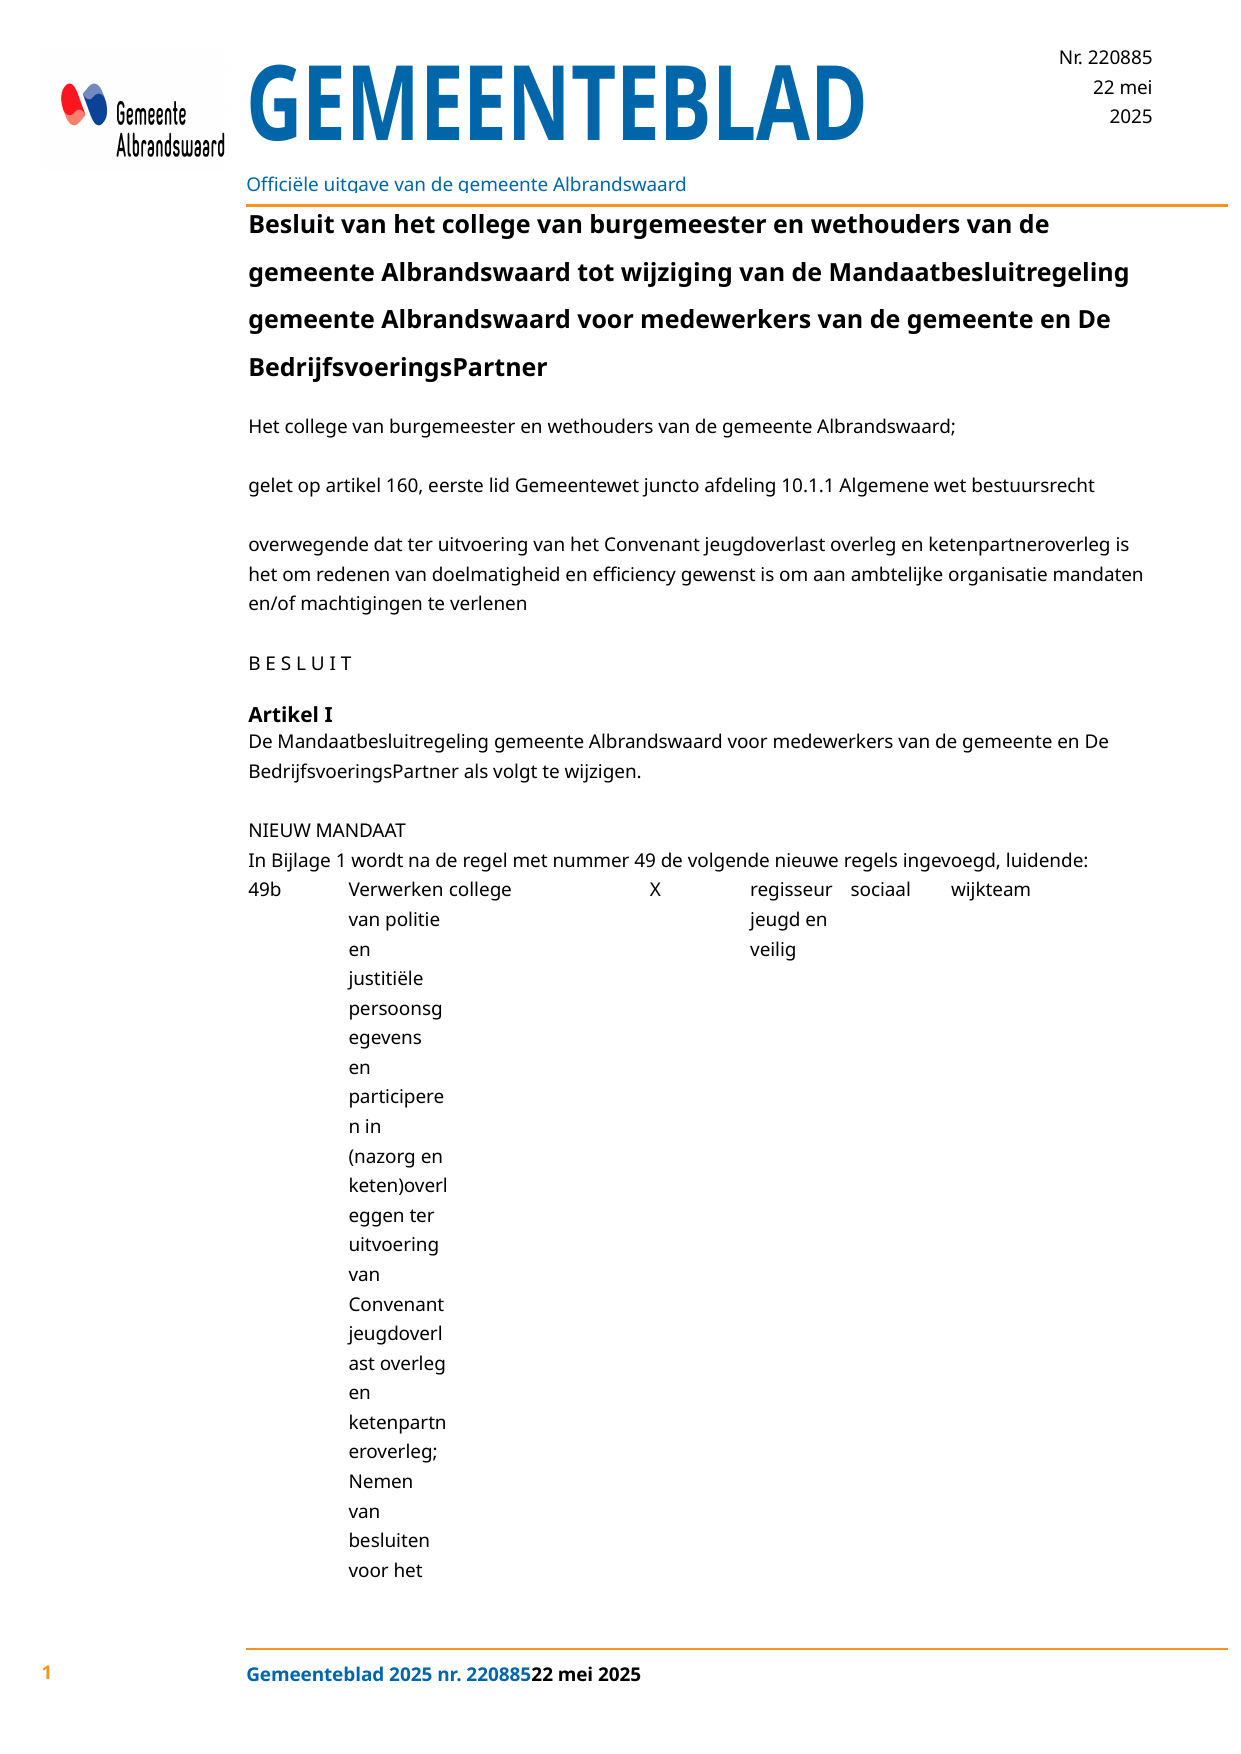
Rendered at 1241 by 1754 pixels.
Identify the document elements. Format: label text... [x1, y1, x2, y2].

table_header [549, 877, 649, 1583]
table_header 49b [248, 877, 348, 1583]
text Artikel I [248, 700, 1152, 729]
text NIEUW MANDAAT [248, 817, 1152, 843]
text overwegende dat ter uitvoering van het Convenant jeugdoverlast overleg en ketenpartneroverleg is het om redenen van doelmatigheid en efficiency gewenst is om aan ambtelijke organisatie mandaten en/of machtigingen te verlenen [248, 531, 1152, 616]
table_header regisseur jeugd en veilig [750, 877, 850, 1583]
text Het college van burgemeester en wethouders van de gemeente Albrandswaard; [248, 413, 1152, 439]
table_header X [650, 877, 750, 1583]
table_header wijkteam [951, 877, 1051, 1583]
text B E S L U I T [248, 650, 1152, 676]
text Besluit van het college van burgemeester en wethouders van de gemeente Albrandswaard tot wijziging van de Mandaatbesluitregeling gemeente Albrandswaard voor medewerkers van de gemeente en De BedrijfsvoeringsPartner [248, 207, 1152, 384]
picture [41, 47, 231, 172]
text De Mandaatbesluitregeling gemeente Albrandswaard voor medewerkers van de gemeente en De BedrijfsvoeringsPartner als volgt te wijzigen. [248, 729, 1152, 784]
table_header Verwerken van politie en justitiële persoonsgegevens en participeren in (nazorg en keten)overleggen ter uitvoering van Convenant jeugdoverlast overleg en ketenpartneroverleg; Nemen van besluiten voor het [348, 877, 449, 1583]
text gelet op artikel 160, eerste lid Gemeentewet juncto afdeling 10.1.1 Algemene wet bestuursrecht [248, 472, 1152, 498]
table_header college [449, 877, 549, 1583]
table_header sociaal [850, 877, 951, 1583]
text In Bijlage 1 wordt na de regel met nummer 49 de volgende nieuwe regels ingevoegd, luidende: [248, 847, 1152, 873]
table_header [1051, 877, 1152, 1583]
